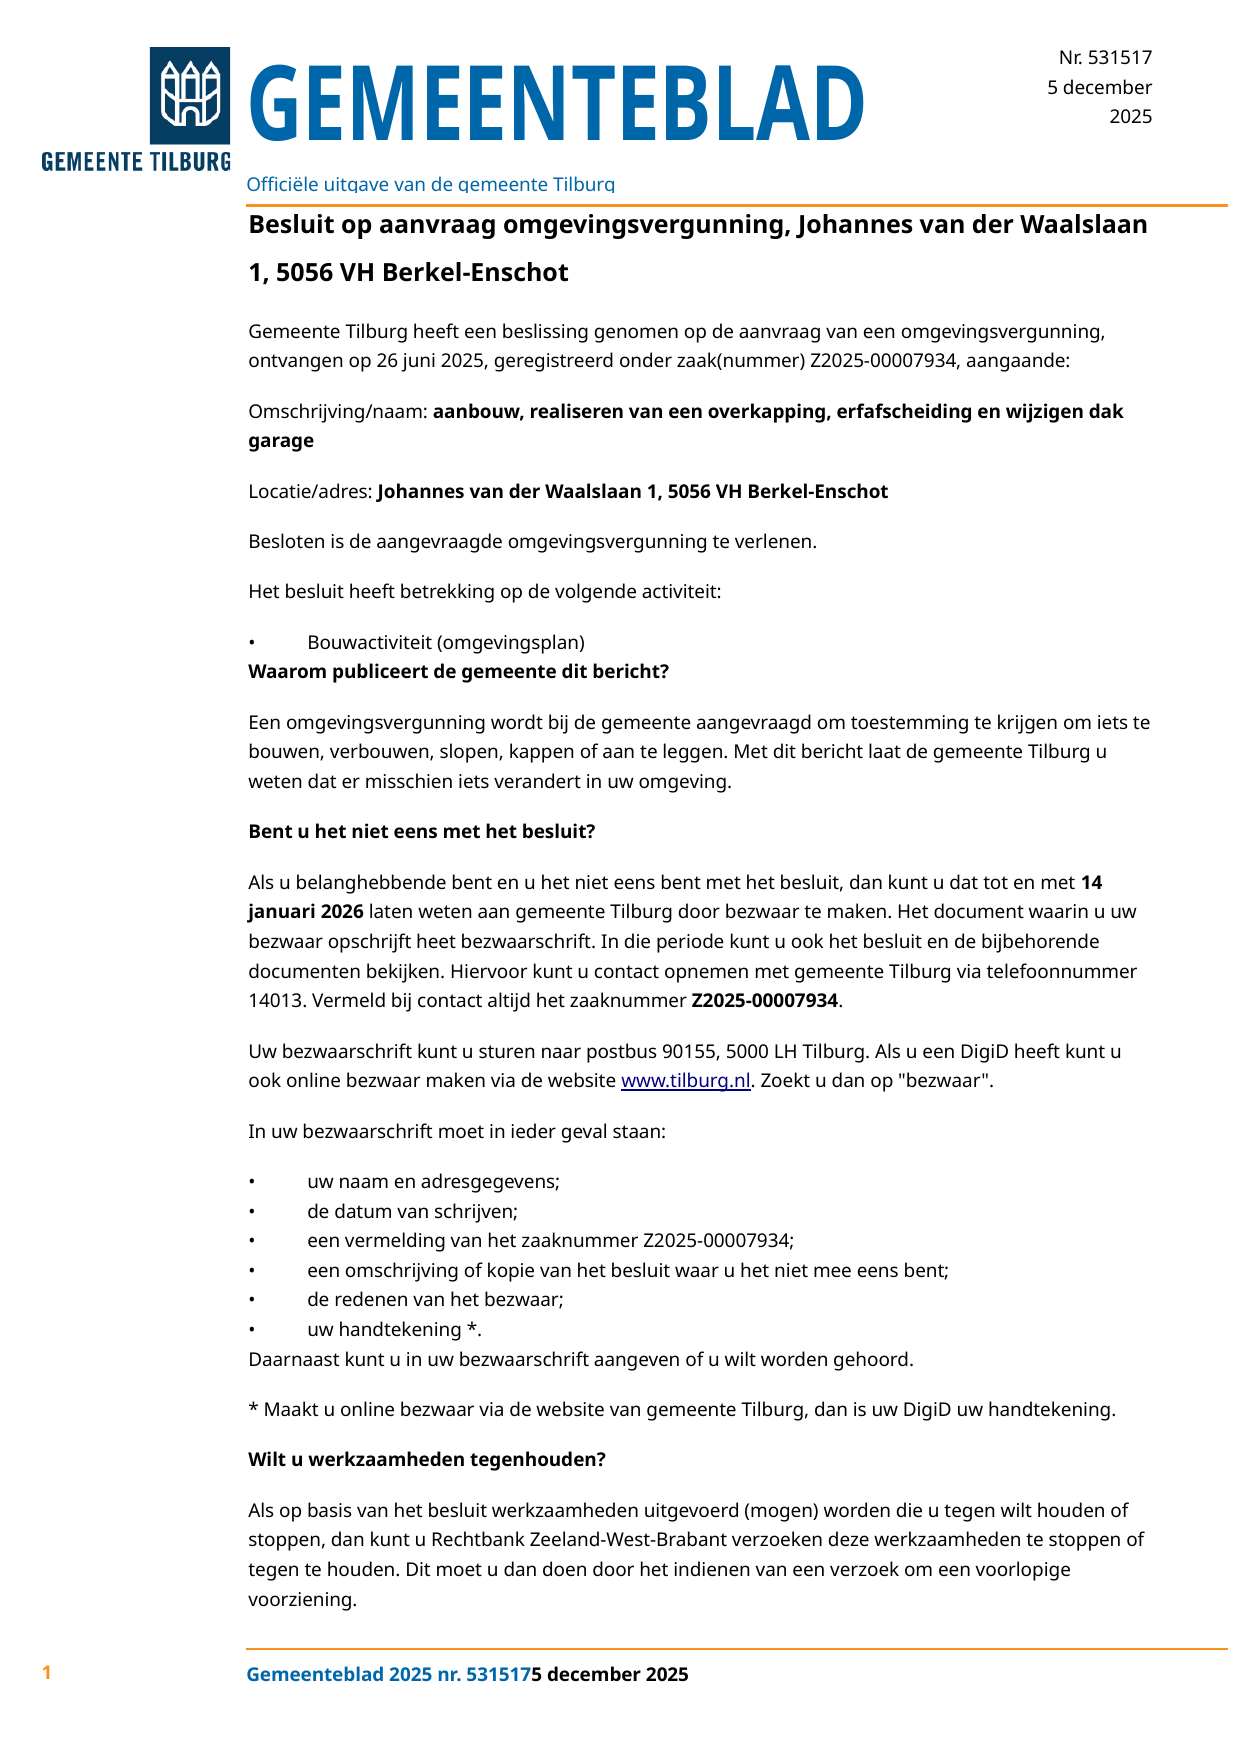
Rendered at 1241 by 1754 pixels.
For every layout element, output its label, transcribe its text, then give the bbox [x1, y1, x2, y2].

text * Maakt u online bezwaar via de website van gemeente Tilburg, dan is uw DigiD uw handtekening. [248, 1396, 1152, 1422]
text Het besluit heeft betrekking op de volgende activiteit: [248, 579, 1152, 604]
list uw handtekening *. [248, 1316, 1152, 1342]
text In uw bezwaarschrift moet in ieder geval staan: [248, 1118, 1152, 1144]
text Als op basis van het besluit werkzaamheden uitgevoerd (mogen) worden die u tegen wilt houden of stoppen, dan kunt u Rechtbank Zeeland-West-Brabant verzoeken deze werkzaamheden te stoppen of tegen te houden. Dit moet u dan doen door het indienen van een verzoek om een voorlopige voorziening. [248, 1497, 1152, 1612]
text Uw bezwaarschrift kunt u sturen naar postbus 90155, 5000 LH Tilburg. Als u een DigiD heeft kunt u ook online bezwaar maken via de website www.tilburg.nl. Zoekt u dan op "bezwaar". [248, 1038, 1152, 1093]
text Besluit op aanvraag omgevingsvergunning, Johannes van der Waalslaan 1, 5056 VH Berkel-Enschot [248, 207, 1152, 288]
list uw naam en adresgegevens; [248, 1168, 1152, 1194]
list Bouwactiviteit (omgevingsplan) [248, 629, 1152, 655]
text Een omgevingsvergunning wordt bij de gemeente aangevraagd om toestemming te krijgen om iets te bouwen, verbouwen, slopen, kappen of aan te leggen. Met dit bericht laat de gemeente Tilburg u weten dat er misschien iets verandert in uw omgeving. [248, 709, 1152, 794]
text Daarnaast kunt u in uw bezwaarschrift aangeven of u wilt worden gehoord. [248, 1346, 1152, 1372]
text Gemeente Tilburg heeft een beslissing genomen op de aanvraag van een omgevingsvergunning, ontvangen op 26 juni 2025, geregistreerd onder zaak(nummer) Z2025-00007934, aangaande: [248, 318, 1152, 373]
text Waarom publiceert de gemeente dit bericht? [248, 659, 1152, 684]
text Locatie/adres: Johannes van der Waalslaan 1, 5056 VH Berkel-Enschot [248, 478, 1152, 504]
list een omschrijving of kopie van het besluit waar u het niet mee eens bent; [248, 1257, 1152, 1283]
text Besloten is de aangevraagde omgevingsvergunning te verlenen. [248, 528, 1152, 554]
text Als u belanghebbende bent en u het niet eens bent met het besluit, dan kunt u dat tot en met 14 januari 2026 laten weten aan gemeente Tilburg door bezwaar te maken. Het document waarin u uw bezwaar opschrijft heet bezwaarschrift. In die periode kunt u ook het besluit en de bijbehorende documenten bekijken. Hiervoor kunt u contact opnemen met gemeente Tilburg via telefoonnummer 14013. Vermeld bij contact altijd het zaaknummer Z2025-00007934. [248, 869, 1152, 1013]
picture [41, 47, 231, 172]
list een vermelding van het zaaknummer Z2025-00007934; [248, 1227, 1152, 1253]
list de redenen van het bezwaar; [248, 1287, 1152, 1312]
text Bent u het niet eens met het besluit? [248, 819, 1152, 844]
text Omschrijving/naam: aanbouw, realiseren van een overkapping, erfafscheiding en wijzigen dak garage [248, 398, 1152, 453]
text Wilt u werkzaamheden tegenhouden? [248, 1447, 1152, 1472]
list de datum van schrijven; [248, 1198, 1152, 1224]
